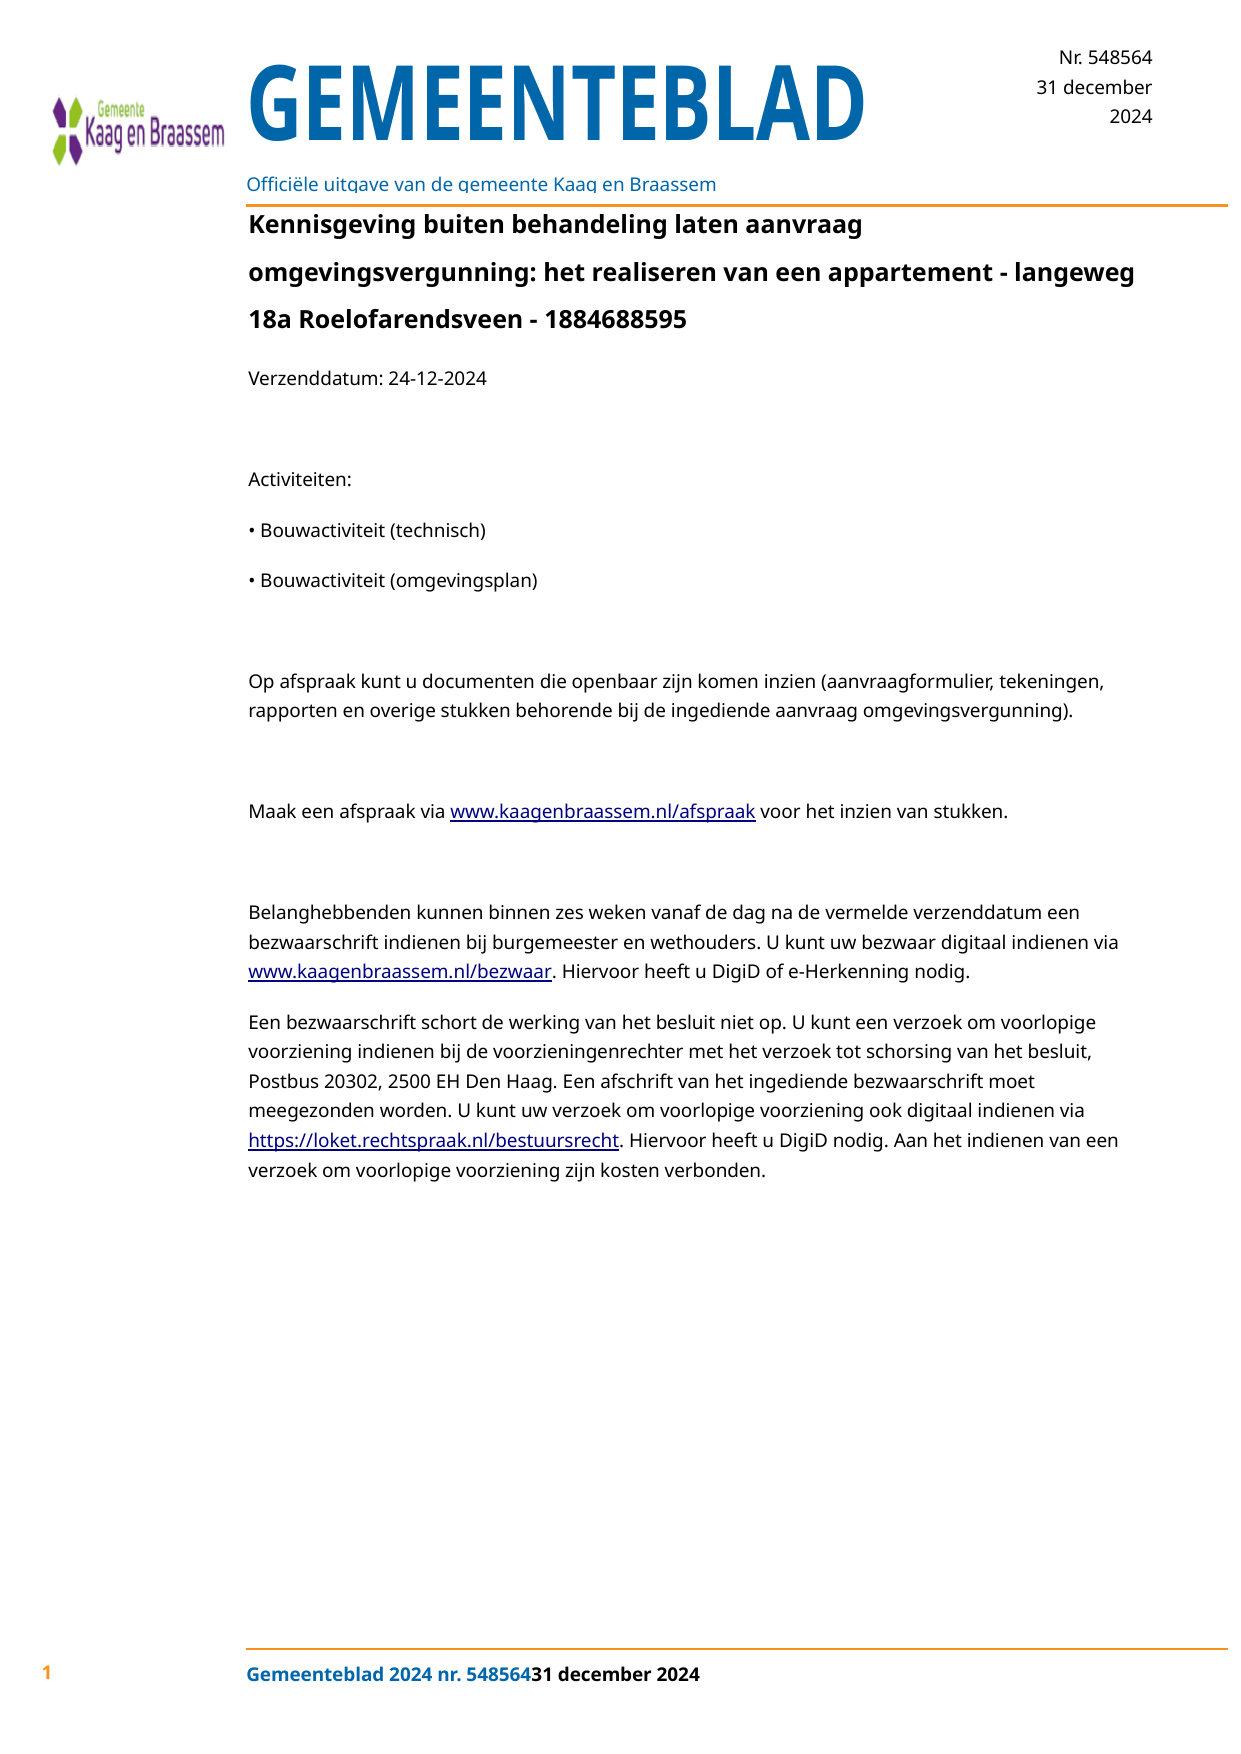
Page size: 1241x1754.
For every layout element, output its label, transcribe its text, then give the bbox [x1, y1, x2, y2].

text Activiteiten: [248, 466, 1152, 492]
picture [41, 47, 231, 172]
text Kennisgeving buiten behandeling laten aanvraag omgevingsvergunning: het realiseren van een appartement - langeweg 18a Roelofarendsveen - 1884688595 [248, 207, 1152, 336]
text Maak een afspraak via www.kaagenbraassem.nl/afspraak voor het inzien van stukken. [248, 798, 1152, 824]
text Een bezwaarschrift schort de werking van het besluit niet op. U kunt een verzoek om voorlopige voorziening indienen bij de voorzieningenrechter met het verzoek tot schorsing van het besluit, Postbus 20302, 2500 EH Den Haag. Een afschrift van het ingediende bezwaarschrift moet meegezonden worden. U kunt uw verzoek om voorlopige voorziening ook digitaal indienen via https://loket.rechtspraak.nl/bestuursrecht. Hiervoor heeft u DigiD nodig. Aan het indienen van een verzoek om voorlopige voorziening zijn kosten verbonden. [248, 1009, 1152, 1182]
text Verzenddatum: 24-12-2024 [248, 366, 1152, 391]
text Op afspraak kunt u documenten die openbaar zijn komen inzien (aanvraagformulier, tekeningen, rapporten en overige stukken behorende bij de ingediende aanvraag omgevingsvergunning). [248, 668, 1152, 723]
text Belanghebbenden kunnen binnen zes weken vanaf de dag na de vermelde verzenddatum een bezwaarschrift indienen bij burgemeester en wethouders. U kunt uw bezwaar digitaal indienen via www.kaagenbraassem.nl/bezwaar. Hiervoor heeft u DigiD of e-Herkenning nodig. [248, 899, 1152, 984]
text • Bouwactiviteit (technisch) [248, 517, 1152, 542]
text • Bouwactiviteit (omgevingsplan) [248, 567, 1152, 593]
